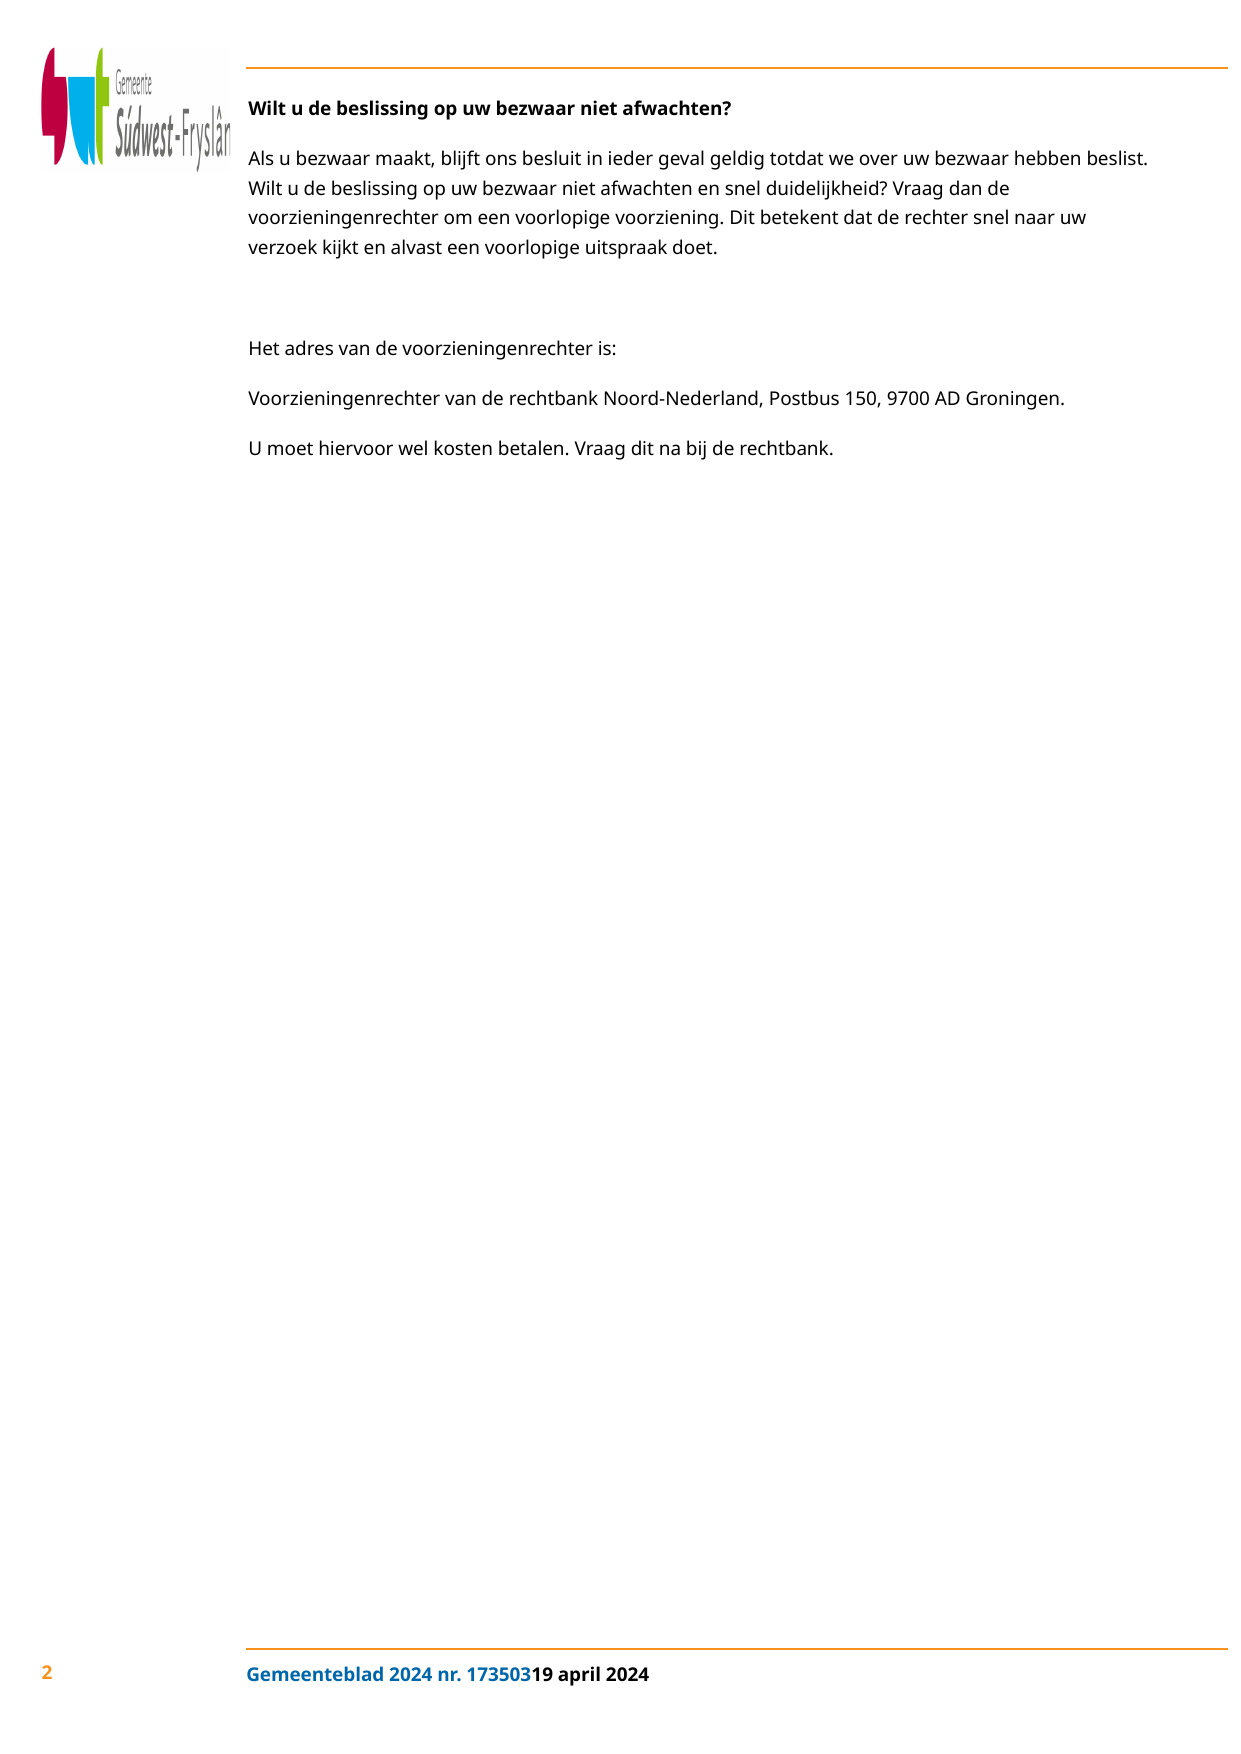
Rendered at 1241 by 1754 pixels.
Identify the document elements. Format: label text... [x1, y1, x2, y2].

text Wilt u de beslissing op uw bezwaar niet afwachten? [248, 95, 1152, 121]
text Het adres van de voorzieningenrechter is: [248, 335, 1152, 361]
text Als u bezwaar maakt, blijft ons besluit in ieder geval geldig totdat we over uw bezwaar hebben beslist. Wilt u de beslissing op uw bezwaar niet afwachten en snel duidelijkheid? Vraag dan de voorzieningenrechter om een voorlopige voorziening. Dit betekent dat de rechter snel naar uw verzoek kijkt en alvast een voorlopige uitspraak doet. [248, 145, 1152, 260]
text Voorzieningenrechter van de rechtbank Noord-Nederland, Postbus 150, 9700 AD Groningen. [248, 385, 1152, 411]
text U moet hiervoor wel kosten betalen. Vraag dit na bij de rechtbank. [248, 436, 1152, 461]
picture [41, 47, 231, 172]
